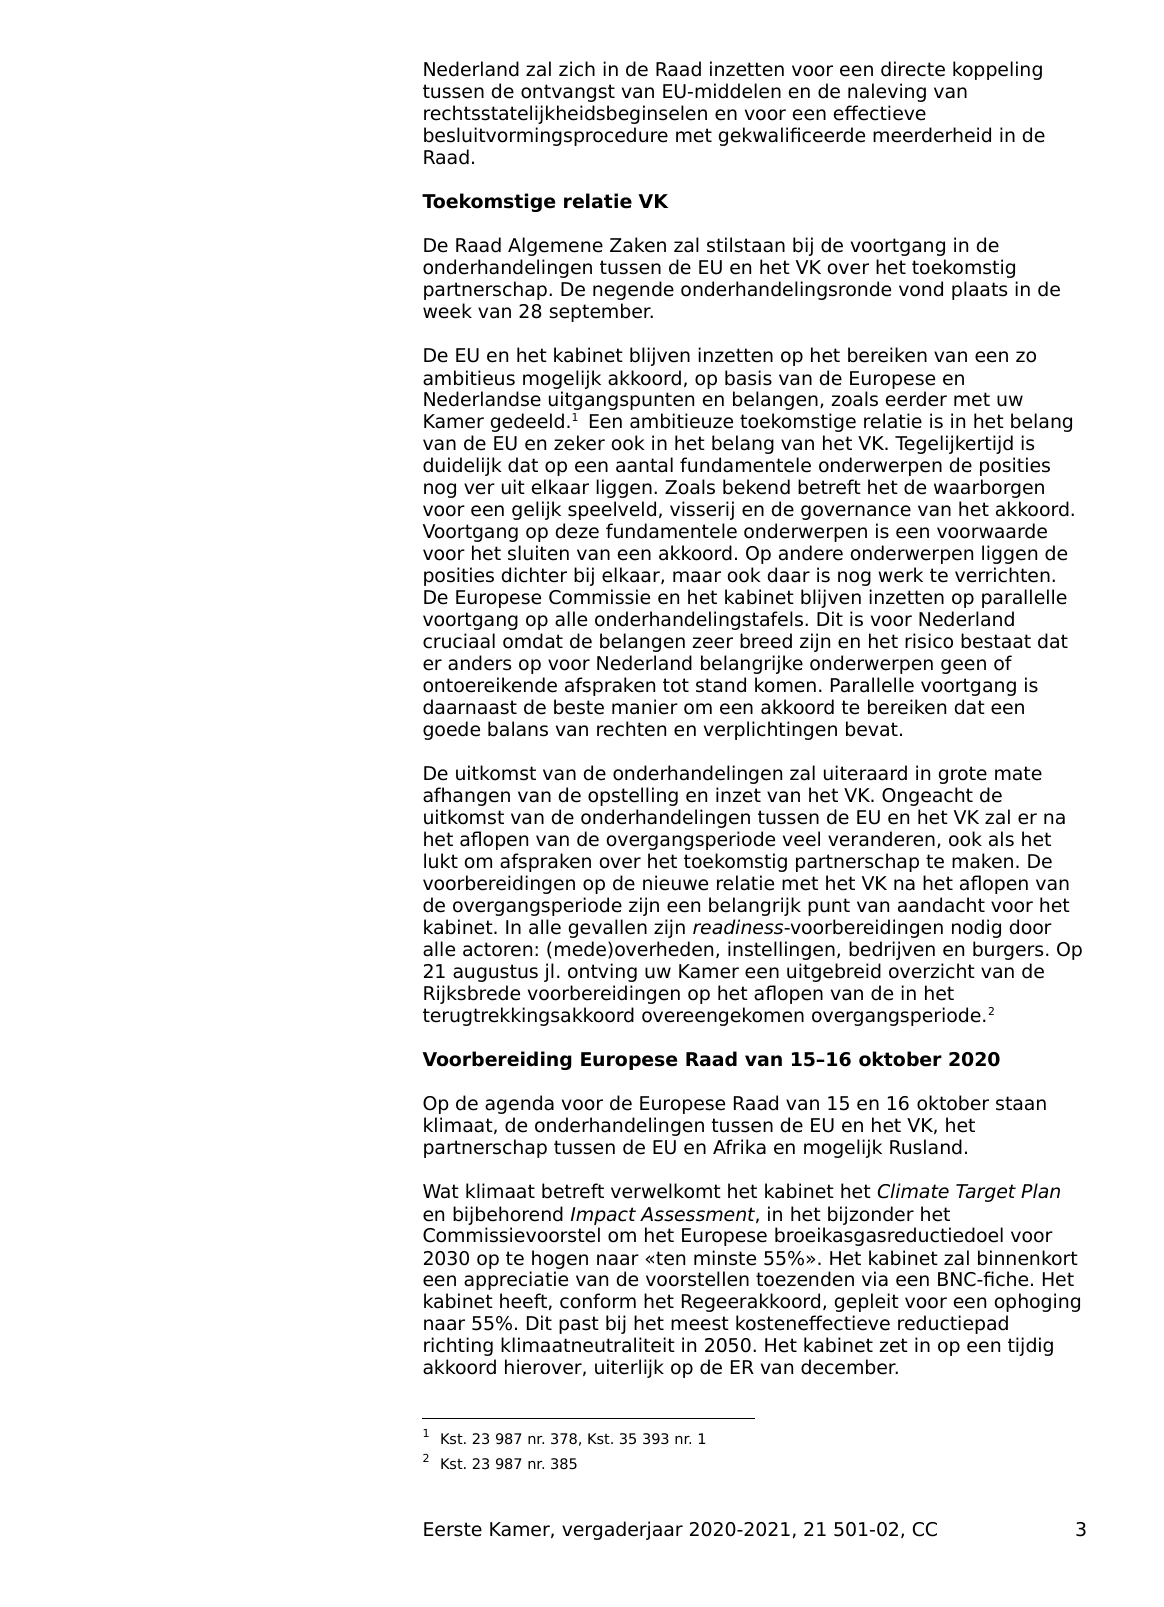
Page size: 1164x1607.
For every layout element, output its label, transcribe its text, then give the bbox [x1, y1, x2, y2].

subtitle Toekomstige relatie VK [422, 191, 1087, 213]
text Kst. 23 987 nr. 378, Kst. 35 393 nr. 1 [422, 1427, 1087, 1449]
text De uitkomst van de onderhandelingen zal uiteraard in grote mate afhangen van de opstelling en inzet van het VK. Ongeacht de uitkomst van de onderhandelingen tussen de EU en het VK zal er na het aflopen van de overgangsperiode veel veranderen, ook als het lukt om afspraken over het toekomstig partnerschap te maken. De voorbereidingen op de nieuwe relatie met het VK na het aflopen van de overgangsperiode zijn een belangrijk punt van aandacht voor het kabinet. In alle gevallen zijn readiness-voorbereidingen nodig door alle actoren: (mede)overheden, instellingen, bedrijven en burgers. Op 21 augustus jl. ontving uw Kamer een uitgebreid overzicht van de Rijksbrede voorbereidingen op het aflopen van de in het terugtrekkingsakkoord overeengekomen overgangsperiode. [422, 763, 1087, 1027]
text Kst. 23 987 nr. 385 [422, 1452, 1087, 1474]
text De EU en het kabinet blijven inzetten op het bereiken van een zo ambitieus mogelijk akkoord, op basis van de Europese en Nederlandse uitgangspunten en belangen, zoals eerder met uw Kamer gedeeld. Een ambitieuze toekomstige relatie is in het belang van de EU en zeker ook in het belang van het VK. Tegelijkertijd is duidelijk dat op een aantal fundamentele onderwerpen de posities nog ver uit elkaar liggen. Zoals bekend betreft het de waarborgen voor een gelijk speelveld, visserij en de governance van het akkoord. Voortgang op deze fundamentele onderwerpen is een voorwaarde voor het sluiten van een akkoord. Op andere onderwerpen liggen de posities dichter bij elkaar, maar ook daar is nog werk te verrichten. De Europese Commissie en het kabinet blijven inzetten op parallelle voortgang op alle onderhandelingstafels. Dit is voor Nederland cruciaal omdat de belangen zeer breed zijn en het risico bestaat dat er anders op voor Nederland belangrijke onderwerpen geen of ontoereikende afspraken tot stand komen. Parallelle voortgang is daarnaast de beste manier om een akkoord te bereiken dat een goede balans van rechten en verplichtingen bevat. [422, 345, 1087, 741]
text Wat klimaat betreft verwelkomt het kabinet het Climate Target Plan en bijbehorend Impact Assessment, in het bijzonder het Commissievoorstel om het Europese broeikasgasreductiedoel voor 2030 op te hogen naar «ten minste 55%». Het kabinet zal binnenkort een appreciatie van de voorstellen toezenden via een BNC-fiche. Het kabinet heeft, conform het Regeerakkoord, gepleit voor een ophoging naar 55%. Dit past bij het meest kosteneffectieve reductiepad richting klimaatneutraliteit in 2050. Het kabinet zet in op een tijdig akkoord hierover, uiterlijk op de ER van december. [422, 1181, 1087, 1379]
text Nederland zal zich in de Raad inzetten voor een directe koppeling tussen de ontvangst van EU-middelen en de naleving van rechtsstatelijkheidsbeginselen en voor een effectieve besluitvormingsprocedure met gekwalificeerde meerderheid in de Raad. [422, 59, 1087, 169]
text Op de agenda voor de Europese Raad van 15 en 16 oktober staan klimaat, de onderhandelingen tussen de EU en het VK, het partnerschap tussen de EU en Afrika en mogelijk Rusland. [422, 1093, 1087, 1159]
subtitle Voorbereiding Europese Raad van 15–16 oktober 2020 [422, 1049, 1087, 1071]
text De Raad Algemene Zaken zal stilstaan bij de voortgang in de onderhandelingen tussen de EU en het VK over het toekomstig partnerschap. De negende onderhandelingsronde vond plaats in de week van 28 september. [422, 235, 1087, 323]
